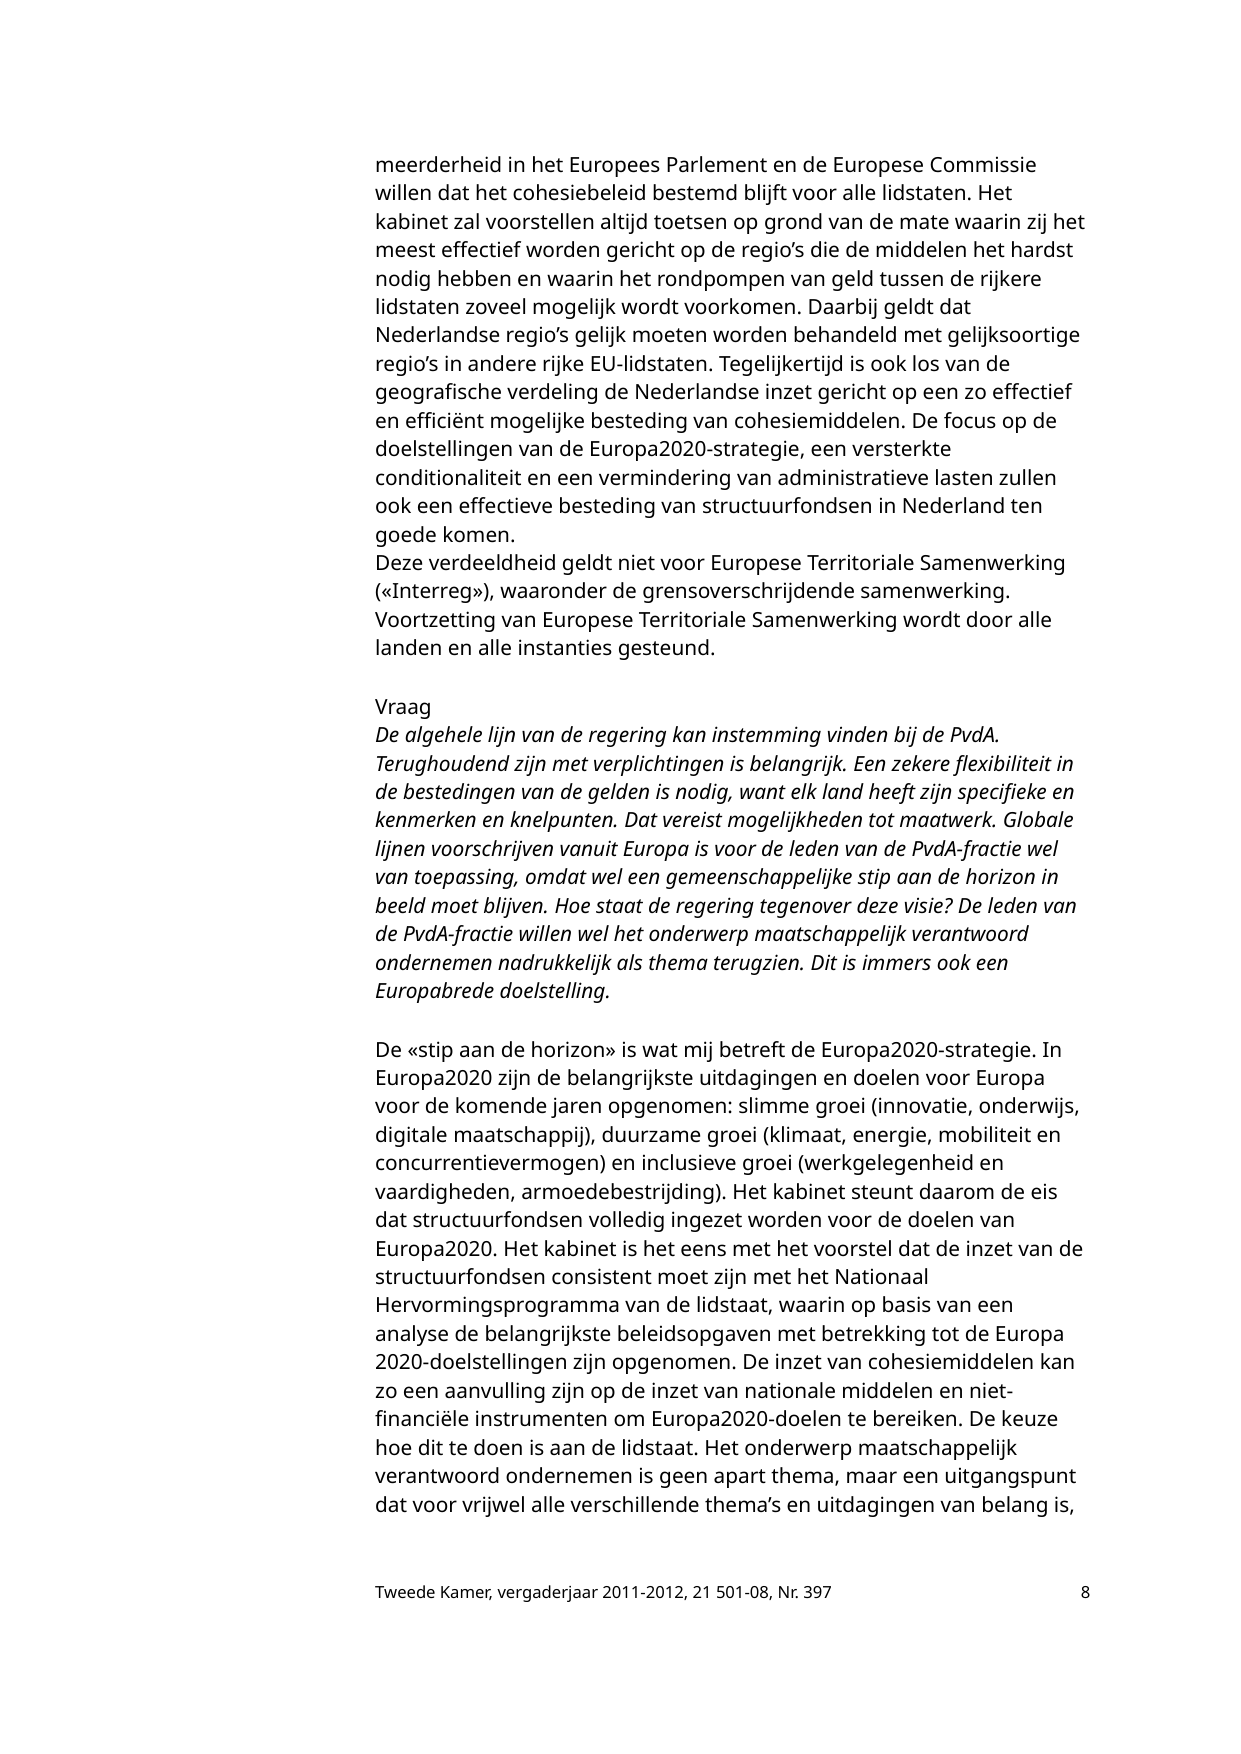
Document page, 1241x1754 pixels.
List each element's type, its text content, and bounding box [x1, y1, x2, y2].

text De algehele lijn van de regering kan instemming vinden bij de PvdA. Terughoudend zijn met verplichtingen is belangrijk. Een zekere flexibiliteit in de bestedingen van de gelden is nodig, want elk land heeft zijn specifieke en kenmerken en knelpunten. Dat vereist mogelijkheden tot maatwerk. Globale lijnen voorschrijven vanuit Europa is voor de leden van de PvdA-fractie wel van toepassing, omdat wel een gemeenschappelijke stip aan de horizon in beeld moet blijven. Hoe staat de regering tegenover deze visie? De leden van de PvdA-fractie willen wel het onderwerp maatschappelijk verantwoord ondernemen nadrukkelijk als thema terugzien. Dit is immers ook een Europabrede doelstelling. [375, 720, 1090, 1005]
text meerderheid in het Europees Parlement en de Europese Commissie willen dat het cohesiebeleid bestemd blijft voor alle lidstaten. Het kabinet zal voorstellen altijd toetsen op grond van de mate waarin zij het meest effectief worden gericht op de regio’s die de middelen het hardst nodig hebben en waarin het rondpompen van geld tussen de rijkere lidstaten zoveel mogelijk wordt voorkomen. Daarbij geldt dat Nederlandse regio’s gelijk moeten worden behandeld met gelijksoortige regio’s in andere rijke EU-lidstaten. Tegelijkertijd is ook los van de geografische verdeling de Nederlandse inzet gericht op een zo effectief en efficiënt mogelijke besteding van cohesiemiddelen. De focus op de doelstellingen van de Europa2020-strategie, een versterkte conditionaliteit en een vermindering van administratieve lasten zullen ook een effectieve besteding van structuurfondsen in Nederland ten goede komen. [375, 150, 1090, 548]
text De «stip aan de horizon» is wat mij betreft de Europa2020-strategie. In Europa2020 zijn de belangrijkste uitdagingen en doelen voor Europa voor de komende jaren opgenomen: slimme groei (innovatie, onderwijs, digitale maatschappij), duurzame groei (klimaat, energie, mobiliteit en concurrentievermogen) en inclusieve groei (werkgelegenheid en vaardigheden, armoedebestrijding). Het kabinet steunt daarom de eis dat structuurfondsen volledig ingezet worden voor de doelen van Europa2020. Het kabinet is het eens met het voorstel dat de inzet van de structuurfondsen consistent moet zijn met het Nationaal Hervormingsprogramma van de lidstaat, waarin op basis van een analyse de belangrijkste beleidsopgaven met betrekking tot de Europa 2020-doelstellingen zijn opgenomen. De inzet van cohesiemiddelen kan zo een aanvulling zijn op de inzet van nationale middelen en niet-financiële instrumenten om Europa2020-doelen te bereiken. De keuze hoe dit te doen is aan de lidstaat. Het onderwerp maatschappelijk verantwoord ondernemen is geen apart thema, maar een uitgangspunt dat voor vrijwel alle verschillende thema’s en uitdagingen van belang is, [375, 1035, 1090, 1518]
text Vraag [375, 692, 1090, 720]
text Deze verdeeldheid geldt niet voor Europese Territoriale Samenwerking («Interreg»), waaronder de grensoverschrijdende samenwerking. Voortzetting van Europese Territoriale Samenwerking wordt door alle landen en alle instanties gesteund. [375, 548, 1090, 662]
